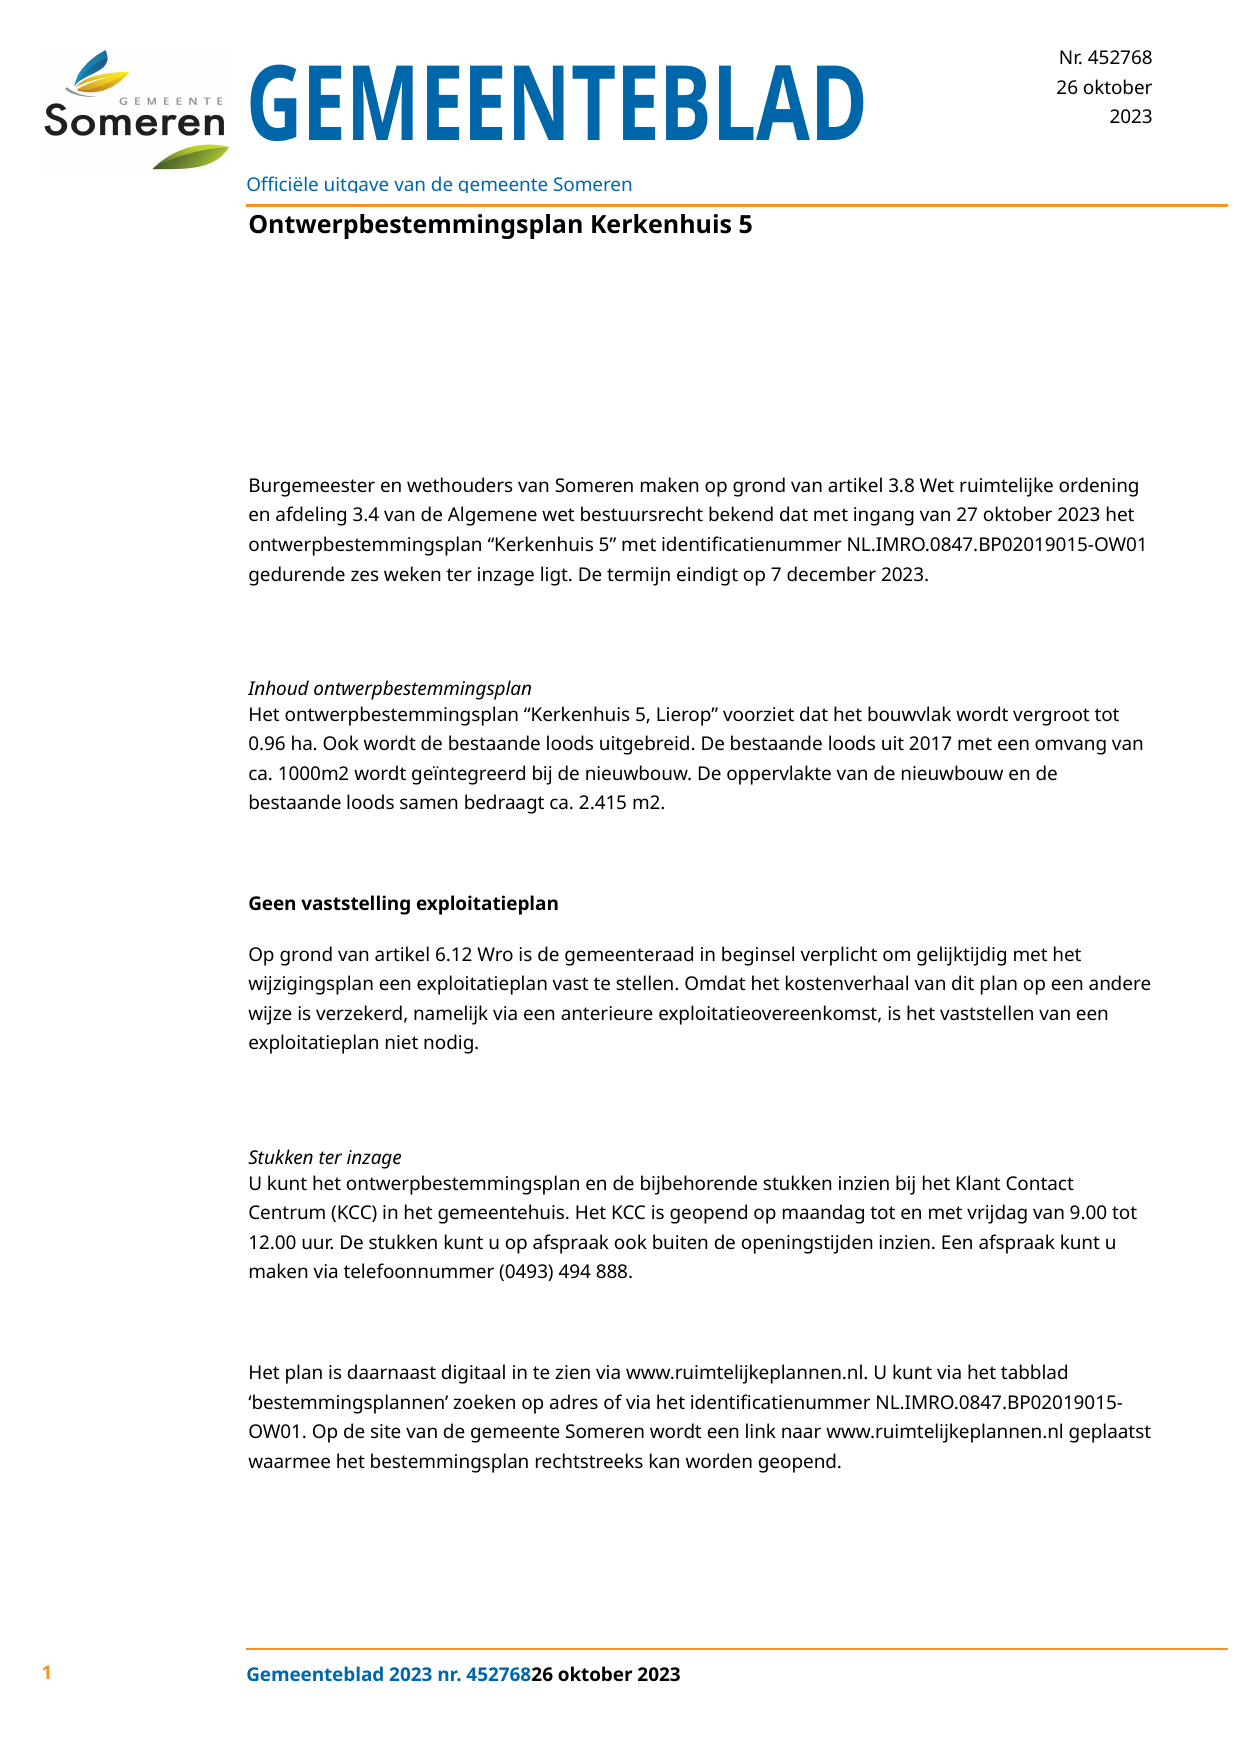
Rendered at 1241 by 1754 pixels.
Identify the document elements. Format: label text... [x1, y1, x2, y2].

text Geen vaststelling exploitatieplan [248, 890, 1152, 916]
text U kunt het ontwerpbestemmingsplan en de bijbehorende stukken inzien bij het Klant Contact Centrum (KCC) in het gemeentehuis. Het KCC is geopend op maandag tot en met vrijdag van 9.00 tot 12.00 uur. De stukken kunt u op afspraak ook buiten de openingstijden inzien. Een afspraak kunt u maken via telefoonnummer (0493) 494 888. [248, 1170, 1152, 1284]
text Op grond van artikel 6.12 Wro is de gemeenteraad in beginsel verplicht om gelijktijdig met het wijzigingsplan een exploitatieplan vast te stellen. Omdat het kostenverhaal van dit plan op een andere wijze is verzekerd, namelijk via een anterieure exploitatieovereenkomst, is het vaststellen van een exploitatieplan niet nodig. [248, 941, 1152, 1055]
text Het ontwerpbestemmingsplan “Kerkenhuis 5, Lierop” voorziet dat het bouwvlak wordt vergroot tot 0.96 ha. Ook wordt de bestaande loods uitgebreid. De bestaande loods uit 2017 met een omvang van ca. 1000m2 wordt geïntegreerd bij de nieuwbouw. De oppervlakte van de nieuwbouw en de bestaande loods samen bedraagt ca. 2.415 m2. [248, 701, 1152, 815]
text Het plan is daarnaast digitaal in te zien via www.ruimtelijkeplannen.nl. U kunt via het tabblad ‘bestemmingsplannen’ zoeken op adres of via het identificatienummer NL.IMRO.0847.BP02019015-OW01. Op de site van de gemeente Someren wordt een link naar www.ruimtelijkeplannen.nl geplaatst waarmee het bestemmingsplan rechtstreeks kan worden geopend. [248, 1359, 1152, 1474]
text Ontwerpbestemmingsplan Kerkenhuis 5 [248, 207, 1152, 241]
text Inhoud ontwerpbestemmingsplan [248, 675, 1152, 701]
text Stukken ter inzage [248, 1144, 1152, 1170]
picture [41, 47, 231, 172]
text Burgemeester en wethouders van Someren maken op grond van artikel 3.8 Wet ruimtelijke ordening en afdeling 3.4 van de Algemene wet bestuursrecht bekend dat met ingang van 27 oktober 2023 het ontwerpbestemmingsplan “Kerkenhuis 5” met identificatienummer NL.IMRO.0847.BP02019015-OW01 gedurende zes weken ter inzage ligt. De termijn eindigt op 7 december 2023. [248, 472, 1152, 586]
